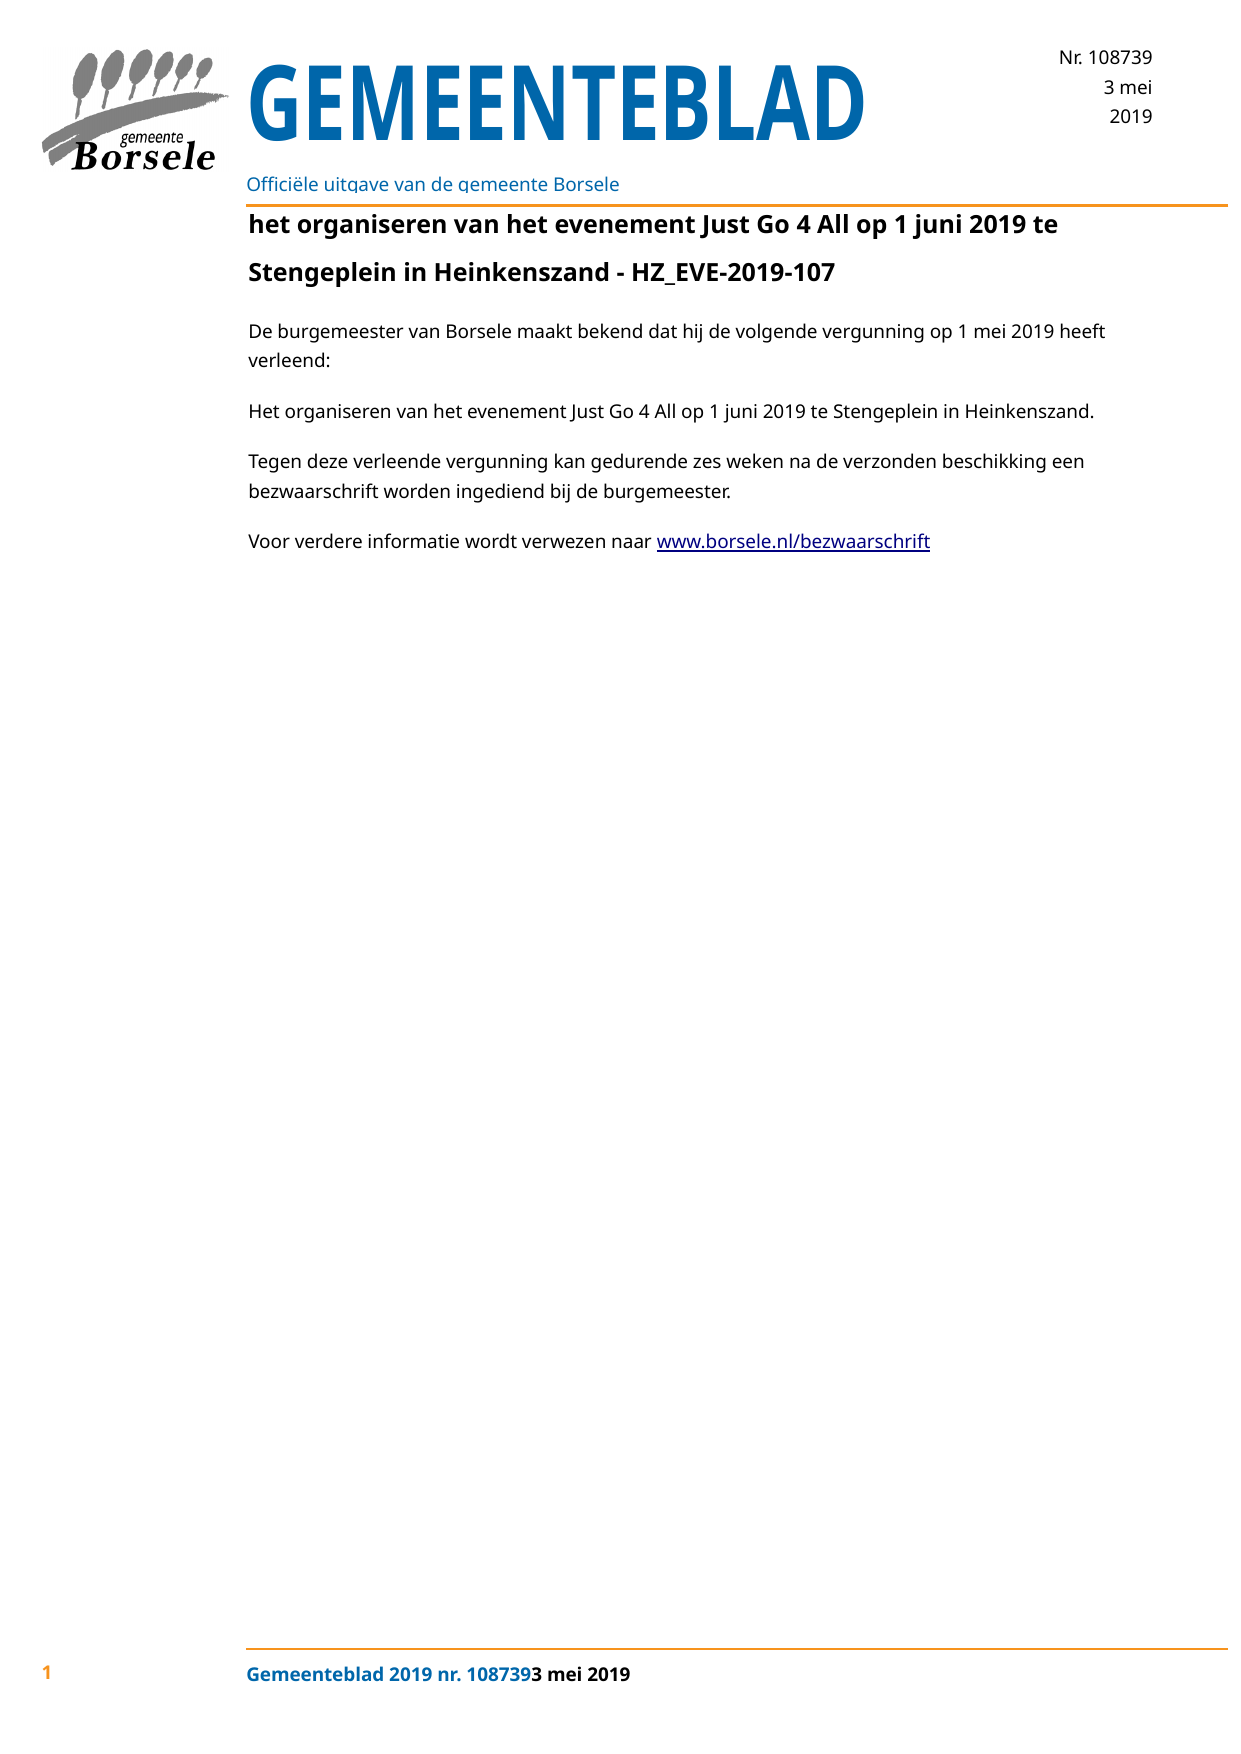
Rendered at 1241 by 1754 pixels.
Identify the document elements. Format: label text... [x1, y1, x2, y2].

text Tegen deze verleende vergunning kan gedurende zes weken na de verzonden beschikking een bezwaarschrift worden ingediend bij de burgemeester. [248, 448, 1152, 504]
picture [41, 47, 231, 172]
text Voor verdere informatie wordt verwezen naar www.borsele.nl/bezwaarschrift [248, 528, 1152, 554]
text De burgemeester van Borsele maakt bekend dat hij de volgende vergunning op 1 mei 2019 heeft verleend: [248, 318, 1152, 373]
text het organiseren van het evenement Just Go 4 All op 1 juni 2019 te Stengeplein in Heinkenszand - HZ_EVE-2019-107 [248, 207, 1152, 288]
text Het organiseren van het evenement Just Go 4 All op 1 juni 2019 te Stengeplein in Heinkenszand. [248, 398, 1152, 424]
